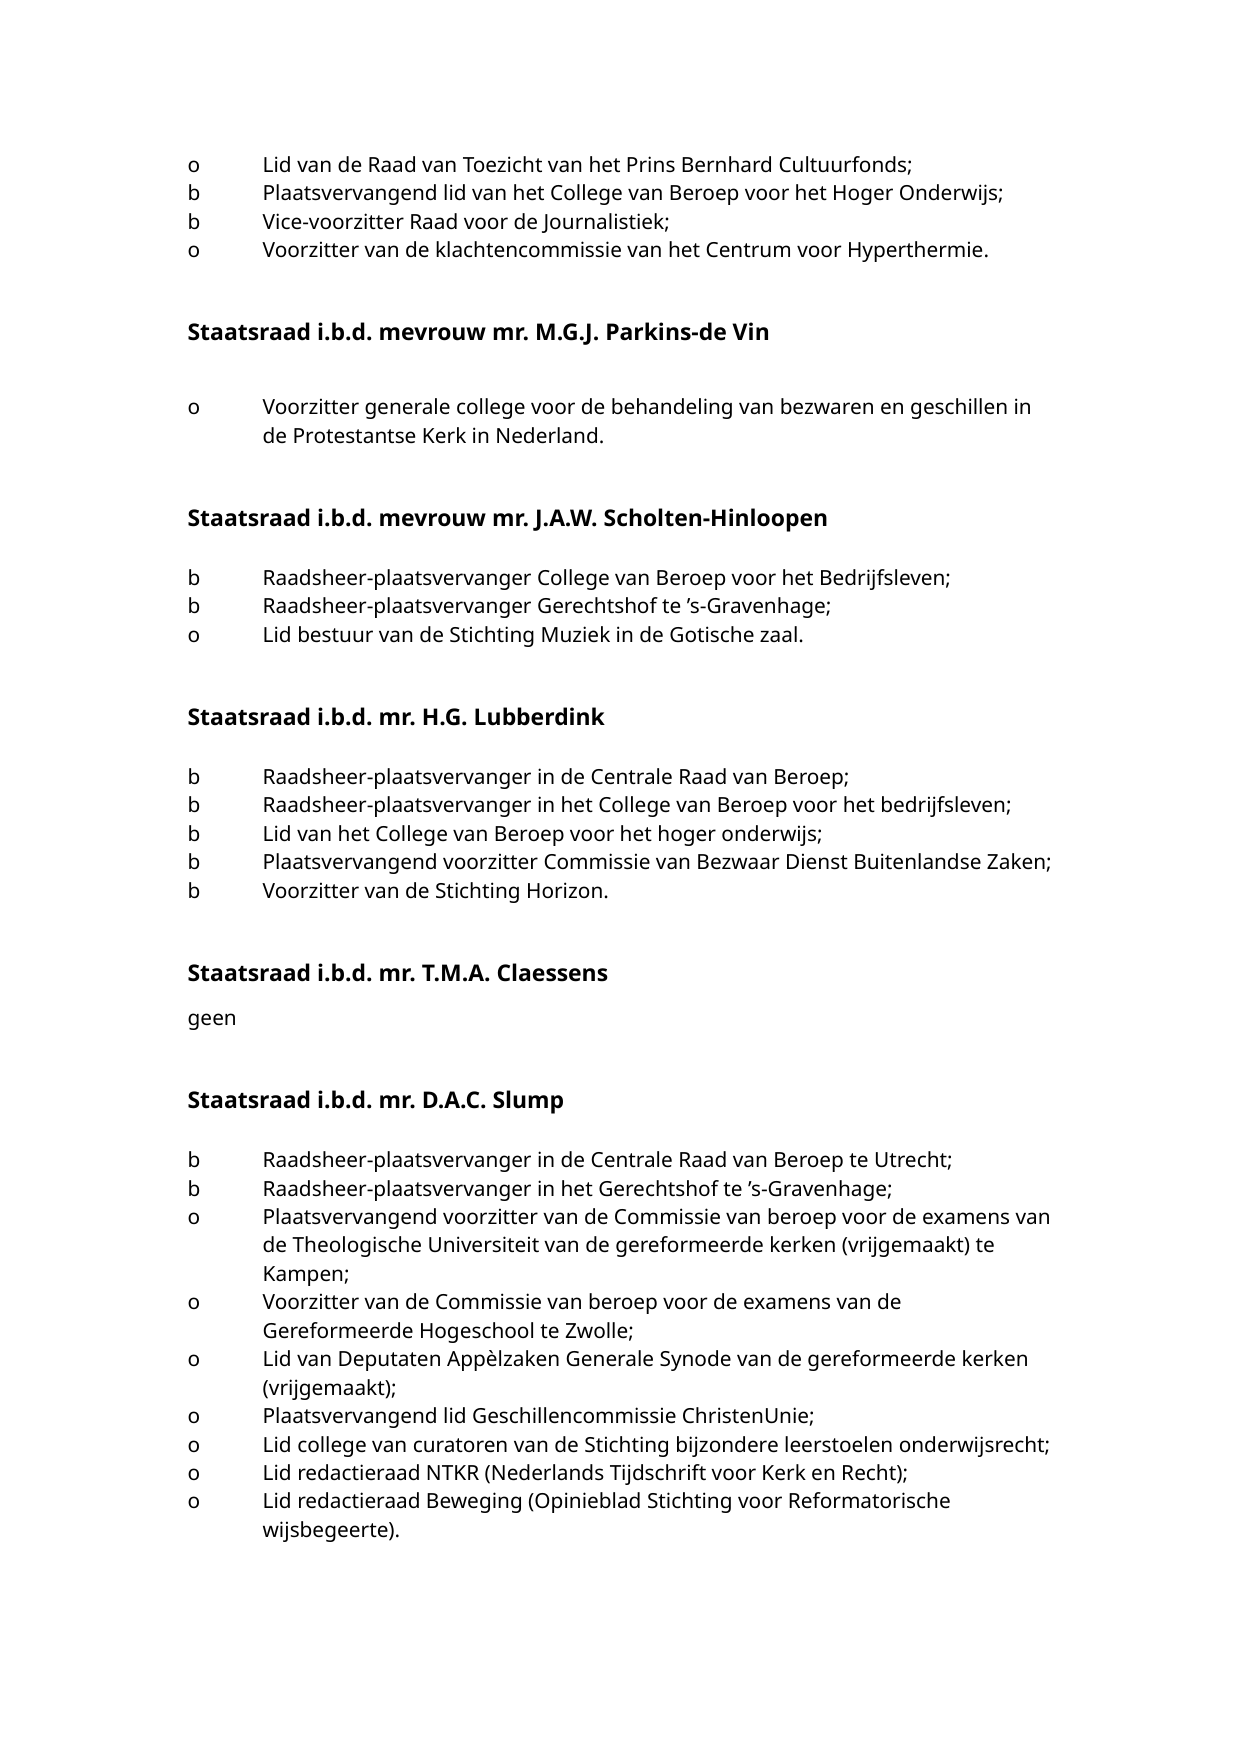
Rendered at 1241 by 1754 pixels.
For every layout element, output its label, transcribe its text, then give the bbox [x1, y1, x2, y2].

list Raadsheer-plaatsvervanger in het Gerechtshof te ’s-Gravenhage; [187, 1174, 1053, 1202]
subtitle Staatsraad i.b.d. mr. T.M.A. Claessens [187, 957, 1053, 988]
subtitle Staatsraad i.b.d. mevrouw mr. J.A.W. Scholten-Hinloopen [187, 502, 1053, 533]
list Lid van Deputaten Appèlzaken Generale Synode van de gereformeerde kerken (vrijgemaakt); [187, 1344, 1053, 1401]
list Raadsheer-plaatsvervanger College van Beroep voor het Bedrijfsleven; [187, 563, 1053, 592]
list Plaatsvervangend voorzitter Commissie van Bezwaar Dienst Buitenlandse Zaken; [187, 847, 1053, 876]
list Lid redactieraad Beweging (Opinieblad Stichting voor Reformatorische wijsbegeerte). [187, 1487, 1053, 1543]
list Lid bestuur van de Stichting Muziek in de Gotische zaal. [187, 620, 1053, 648]
subtitle Staatsraad i.b.d. mr. H.G. Lubberdink [187, 701, 1053, 732]
list Voorzitter van de Stichting Horizon. [187, 876, 1053, 904]
list Lid college van curatoren van de Stichting bijzondere leerstoelen onderwijsrecht; [187, 1430, 1053, 1458]
list Vice-voorzitter Raad voor de Journalistiek; [187, 207, 1053, 235]
list Raadsheer-plaatsvervanger in het College van Beroep voor het bedrijfsleven; [187, 791, 1053, 819]
subtitle Staatsraad i.b.d. mr. D.A.C. Slump [187, 1084, 1053, 1115]
list Lid van de Raad van Toezicht van het Prins Bernhard Cultuurfonds; [187, 150, 1053, 178]
list Raadsheer-plaatsvervanger in de Centrale Raad van Beroep; [187, 762, 1053, 791]
list Lid van het College van Beroep voor het hoger onderwijs; [187, 819, 1053, 847]
text geen [187, 1003, 1053, 1032]
subtitle Staatsraad i.b.d. mevrouw mr. M.G.J. Parkins-de Vin [187, 316, 1053, 347]
list Voorzitter van de Commissie van beroep voor de examens van de Gereformeerde Hogeschool te Zwolle; [187, 1287, 1053, 1344]
list Plaatsvervangend lid Geschillencommissie ChristenUnie; [187, 1401, 1053, 1430]
list Lid redactieraad NTKR (Nederlands Tijdschrift voor Kerk en Recht); [187, 1458, 1053, 1487]
list Voorzitter van de klachtencommissie van het Centrum voor Hyperthermie. [187, 235, 1053, 264]
list Voorzitter generale college voor de behandeling van bezwaren en geschillen in de Protestantse Kerk in Nederland. [187, 392, 1053, 449]
list Raadsheer-plaatsvervanger Gerechtshof te ’s-Gravenhage; [187, 592, 1053, 620]
list Plaatsvervangend lid van het College van Beroep voor het Hoger Onderwijs; [187, 178, 1053, 207]
list Raadsheer-plaatsvervanger in de Centrale Raad van Beroep te Utrecht; [187, 1145, 1053, 1174]
list Plaatsvervangend voorzitter van de Commissie van beroep voor de examens van de Theologische Universiteit van de gereformeerde kerken (vrijgemaakt) te Kampen; [187, 1202, 1053, 1287]
